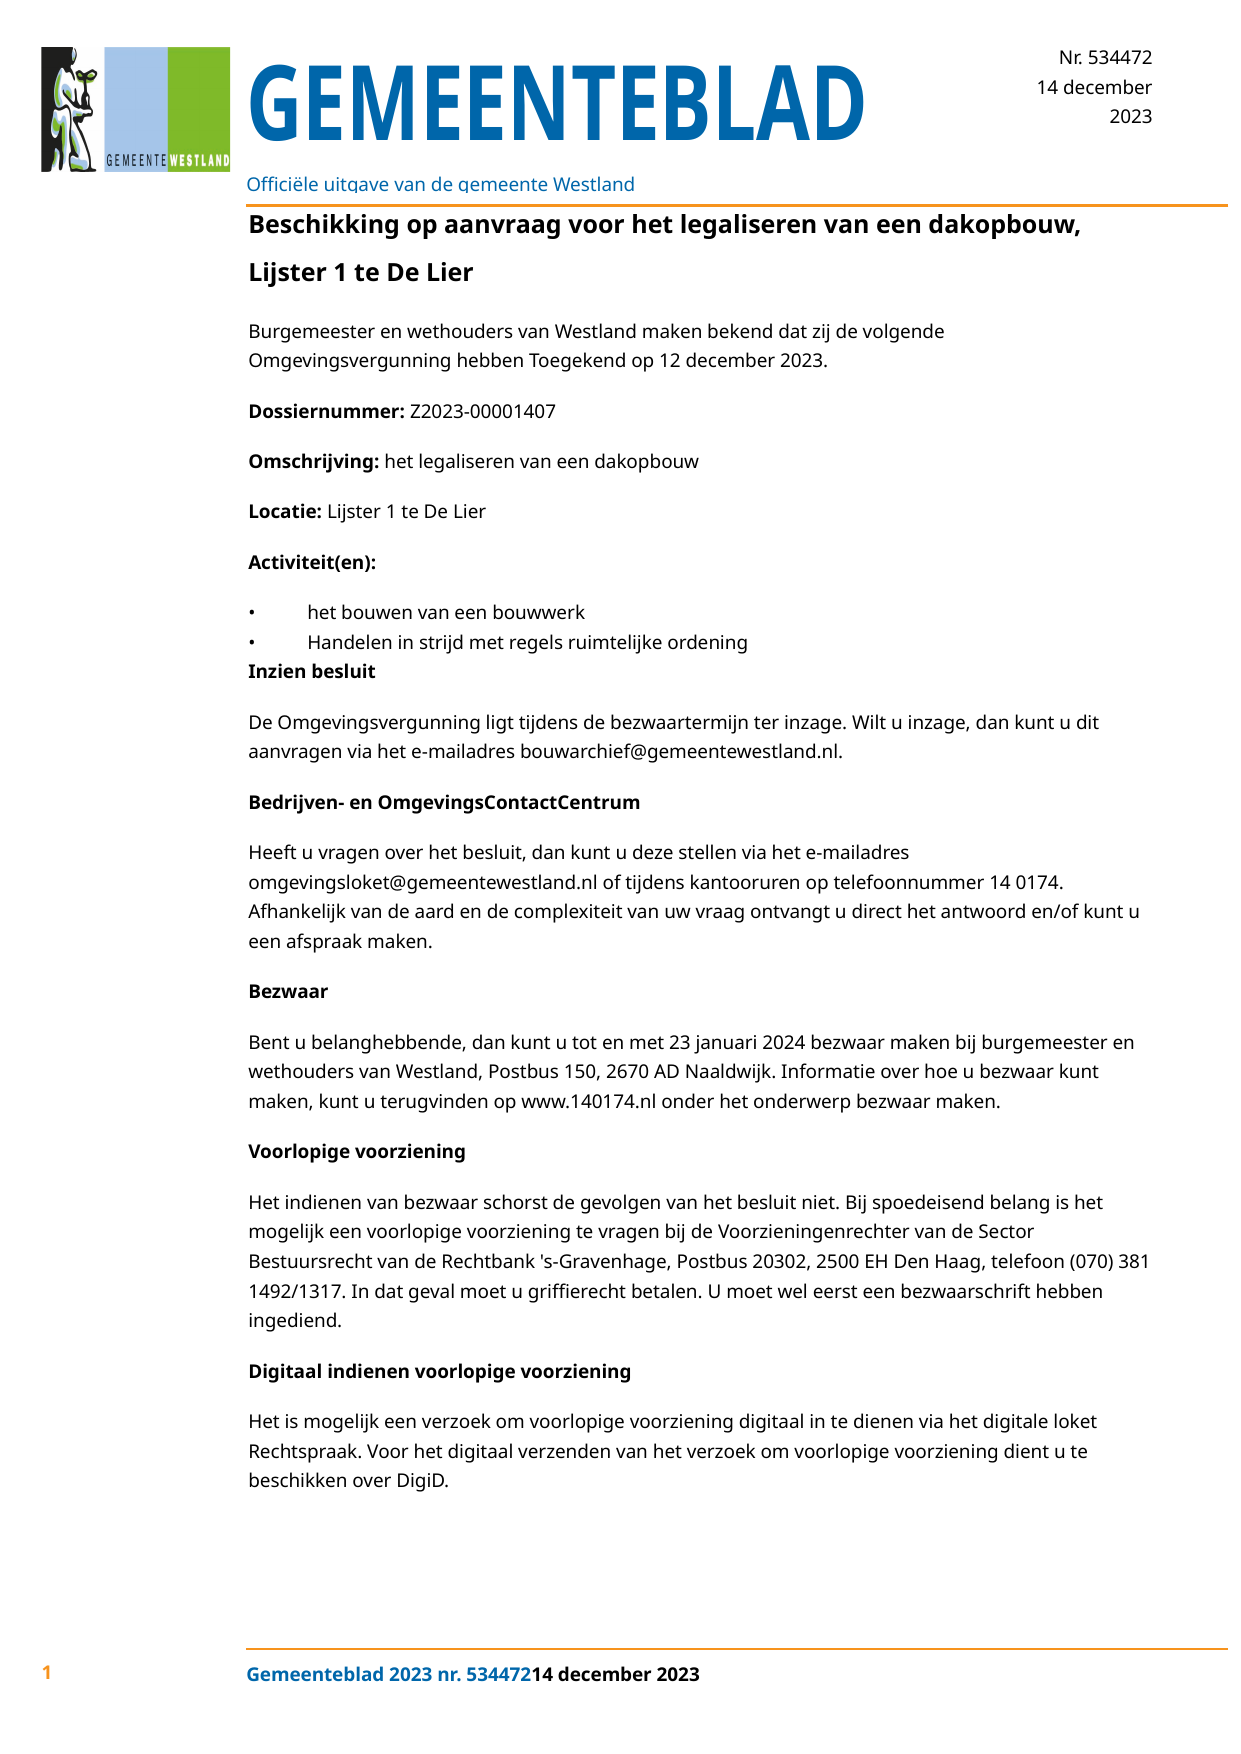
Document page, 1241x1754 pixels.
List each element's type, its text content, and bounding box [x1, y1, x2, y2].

text Bent u belanghebbende, dan kunt u tot en met 23 januari 2024 bezwaar maken bij burgemeester en wethouders van Westland, Postbus 150, 2670 AD Naaldwijk. Informatie over hoe u bezwaar kunt maken, kunt u terugvinden op www.140174.nl onder het onderwerp bezwaar maken. [248, 1029, 1152, 1114]
text De Omgevingsvergunning ligt tijdens de bezwaartermijn ter inzage. Wilt u inzage, dan kunt u dit aanvragen via het e-mailadres bouwarchief@gemeentewestland.nl. [248, 709, 1152, 764]
list het bouwen van een bouwwerk [248, 599, 1152, 625]
list Handelen in strijd met regels ruimtelijke ordening [248, 629, 1152, 655]
picture [41, 47, 231, 172]
text Bedrijven- en OmgevingsContactCentrum [248, 789, 1152, 815]
text Burgemeester en wethouders van Westland maken bekend dat zij de volgende Omgevingsvergunning hebben Toegekend op 12 december 2023. [248, 318, 1152, 373]
text Beschikking op aanvraag voor het legaliseren van een dakopbouw, Lijster 1 te De Lier [248, 207, 1152, 288]
text Bezwaar [248, 979, 1152, 1004]
text Inzien besluit [248, 659, 1152, 684]
text Digitaal indienen voorlopige voorziening [248, 1358, 1152, 1384]
text Heeft u vragen over het besluit, dan kunt u deze stellen via het e-mailadres omgevingsloket@gemeentewestland.nl of tijdens kantooruren op telefoonnummer 14 0174. Afhankelijk van de aard en de complexiteit van uw vraag ontvangt u direct het antwoord en/of kunt u een afspraak maken. [248, 839, 1152, 954]
text Dossiernummer: Z2023-00001407 [248, 398, 1152, 424]
text Het is mogelijk een verzoek om voorlopige voorziening digitaal in te dienen via het digitale loket Rechtspraak. Voor het digitaal verzenden van het verzoek om voorlopige voorziening dient u te beschikken over DigiD. [248, 1408, 1152, 1493]
text Activiteit(en): [248, 549, 1152, 575]
text Locatie: Lijster 1 te De Lier [248, 499, 1152, 524]
text Omschrijving: het legaliseren van een dakopbouw [248, 448, 1152, 474]
text Het indienen van bezwaar schorst de gevolgen van het besluit niet. Bij spoedeisend belang is het mogelijk een voorlopige voorziening te vragen bij de Voorzieningenrechter van de Sector Bestuursrecht van de Rechtbank 's-Gravenhage, Postbus 20302, 2500 EH Den Haag, telefoon (070) 381 1492/1317. In dat geval moet u griffierecht betalen. U moet wel eerst een bezwaarschrift hebben ingediend. [248, 1189, 1152, 1333]
text Voorlopige voorziening [248, 1139, 1152, 1164]
